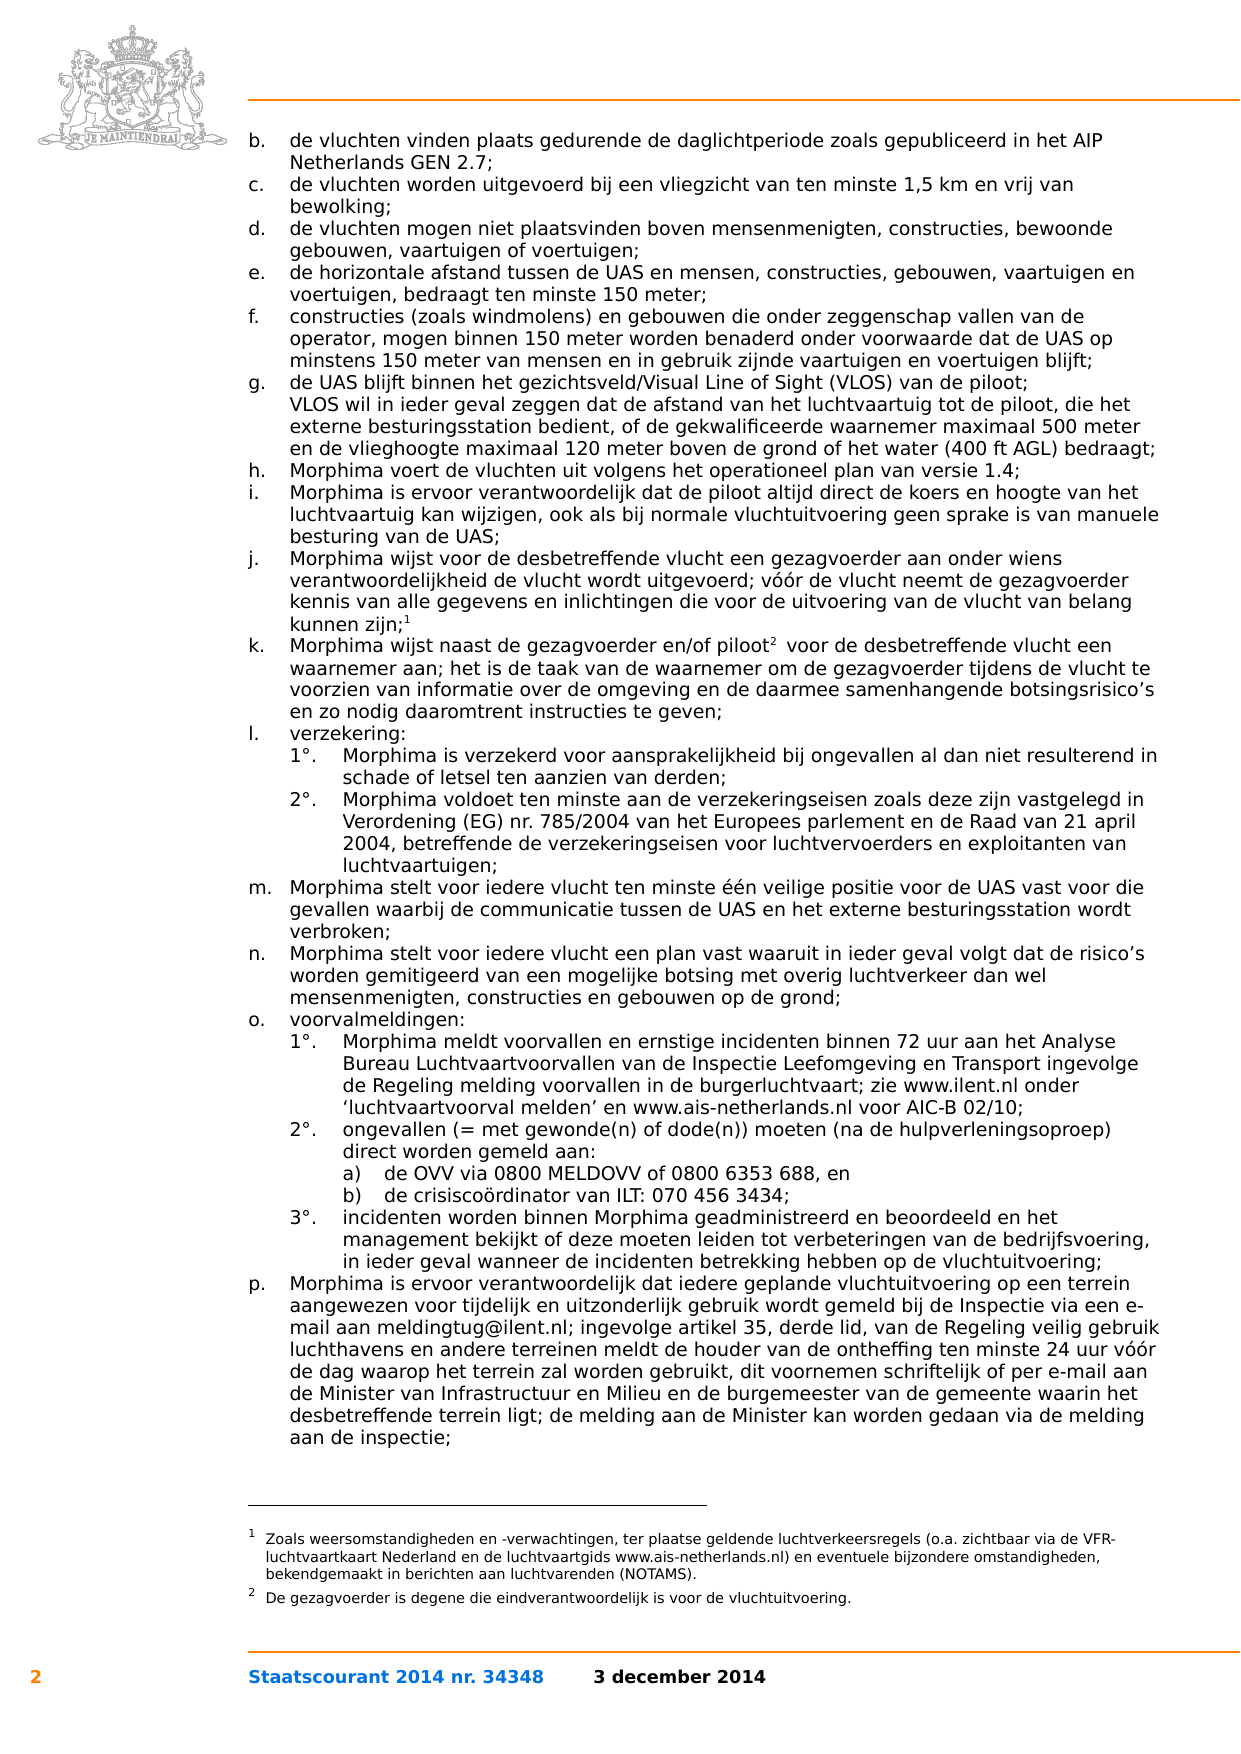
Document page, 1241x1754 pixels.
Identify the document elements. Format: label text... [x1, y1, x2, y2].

text b. de vluchten vinden plaats gedurende de daglichtperiode zoals gepubliceerd in het AIP Netherlands GEN 2.7; [248, 130, 1163, 174]
text a) de OVV via 0800 MELDOVV of 0800 6353 688, en [342, 1163, 1163, 1185]
text Zoals weersomstandigheden en -verwachtingen, ter plaatse geldende luchtverkeersregels (o.a. zichtbaar via de VFR-luchtvaartkaart Nederland en de luchtvaartgids www.ais-netherlands.nl) en eventuele bijzondere omstandigheden, bekendgemaakt in berichten aan luchtvarenden (NOTAMS). [248, 1527, 1163, 1583]
text e. de horizontale afstand tussen de UAS en mensen, constructies, gebouwen, vaartuigen en voertuigen, bedraagt ten minste 150 meter; [248, 262, 1163, 306]
text o. voorvalmeldingen: [248, 1009, 1163, 1031]
picture [38, 25, 227, 150]
text k. Morphima wijst naast de gezagvoerder en/of piloot voor de desbetreffende vlucht een waarnemer aan; het is de taak van de waarnemer om de gezagvoerder tijdens de vlucht te voorzien van informatie over de omgeving en de daarmee samenhangende botsingsrisico’s en zo nodig daaromtrent instructies te geven; [248, 635, 1163, 723]
text c. de vluchten worden uitgevoerd bij een vliegzicht van ten minste 1,5 km en vrij van bewolking; [248, 174, 1163, 218]
text f. constructies (zoals windmolens) en gebouwen die onder zeggenschap vallen van de operator, mogen binnen 150 meter worden benaderd onder voorwaarde dat de UAS op minstens 150 meter van mensen en in gebruik zijnde vaartuigen en voertuigen blijft; [248, 306, 1163, 372]
text m. Morphima stelt voor iedere vlucht ten minste één veilige positie voor de UAS vast voor die gevallen waarbij de communicatie tussen de UAS en het externe besturingsstation wordt verbroken; [248, 877, 1163, 943]
text 2°. ongevallen (= met gewonde(n) of dode(n)) moeten (na de hulpverleningsoproep) direct worden gemeld aan: [289, 1119, 1163, 1163]
text 3°. incidenten worden binnen Morphima geadministreerd en beoordeeld en het management bekijkt of deze moeten leiden tot verbeteringen van de bedrijfsvoering, in ieder geval wanneer de incidenten betrekking hebben op de vluchtuitvoering; [289, 1207, 1163, 1273]
text i. Morphima is ervoor verantwoordelijk dat de piloot altijd direct de koers en hoogte van het luchtvaartuig kan wijzigen, ook als bij normale vluchtuitvoering geen sprake is van manuele besturing van de UAS; [248, 482, 1163, 547]
text j. Morphima wijst voor de desbetreffende vlucht een gezagvoerder aan onder wiens verantwoordelijkheid de vlucht wordt uitgevoerd; vóór de vlucht neemt de gezagvoerder kennis van alle gegevens en inlichtingen die voor de uitvoering van de vlucht van belang kunnen zijn; [248, 547, 1163, 635]
text De gezagvoerder is degene die eindverantwoordelijk is voor de vluchtuitvoering. [248, 1586, 1163, 1608]
text VLOS wil in ieder geval zeggen dat de afstand van het luchtvaartuig tot de piloot, die het externe besturingsstation bedient, of de gekwalificeerde waarnemer maximaal 500 meter en de vlieghoogte maximaal 120 meter boven de grond of het water (400 ft AGL) bedraagt; [289, 394, 1163, 459]
text p. Morphima is ervoor verantwoordelijk dat iedere geplande vluchtuitvoering op een terrein aangewezen voor tijdelijk en uitzonderlijk gebruik wordt gemeld bij de Inspectie via een e-mail aan meldingtug@ilent.nl; ingevolge artikel 35, derde lid, van de Regeling veilig gebruik luchthavens en andere terreinen meldt de houder van de ontheffing ten minste 24 uur vóór de dag waarop het terrein zal worden gebruikt, dit voornemen schriftelijk of per e-mail aan de Minister van Infrastructuur en Milieu en de burgemeester van de gemeente waarin het desbetreffende terrein ligt; de melding aan de Minister kan worden gedaan via de melding aan de inspectie; [248, 1273, 1163, 1449]
text n. Morphima stelt voor iedere vlucht een plan vast waaruit in ieder geval volgt dat de risico’s worden gemitigeerd van een mogelijke botsing met overig luchtverkeer dan wel mensenmenigten, constructies en gebouwen op de grond; [248, 943, 1163, 1009]
text b) de crisiscoördinator van ILT: 070 456 3434; [342, 1185, 1163, 1207]
text h. Morphima voert de vluchten uit volgens het operationeel plan van versie 1.4; [248, 459, 1163, 482]
text l. verzekering: [248, 723, 1163, 745]
text 1°. Morphima meldt voorvallen en ernstige incidenten binnen 72 uur aan het Analyse Bureau Luchtvaartvoorvallen van de Inspectie Leefomgeving en Transport ingevolge de Regeling melding voorvallen in de burgerluchtvaart; zie www.ilent.nl onder ‘luchtvaartvoorval melden’ en www.ais-netherlands.nl voor AIC-B 02/10; [289, 1031, 1163, 1119]
text d. de vluchten mogen niet plaatsvinden boven mensenmenigten, constructies, bewoonde gebouwen, vaartuigen of voertuigen; [248, 218, 1163, 262]
text g. de UAS blijft binnen het gezichtsveld/Visual Line of Sight (VLOS) van de piloot; [248, 372, 1163, 394]
text 2°. Morphima voldoet ten minste aan de verzekeringseisen zoals deze zijn vastgelegd in Verordening (EG) nr. 785/2004 van het Europees parlement en de Raad van 21 april 2004, betreffende de verzekeringseisen voor luchtvervoerders en exploitanten van luchtvaartuigen; [289, 789, 1163, 877]
text 1°. Morphima is verzekerd voor aansprakelijkheid bij ongevallen al dan niet resulterend in schade of letsel ten aanzien van derden; [289, 745, 1163, 789]
